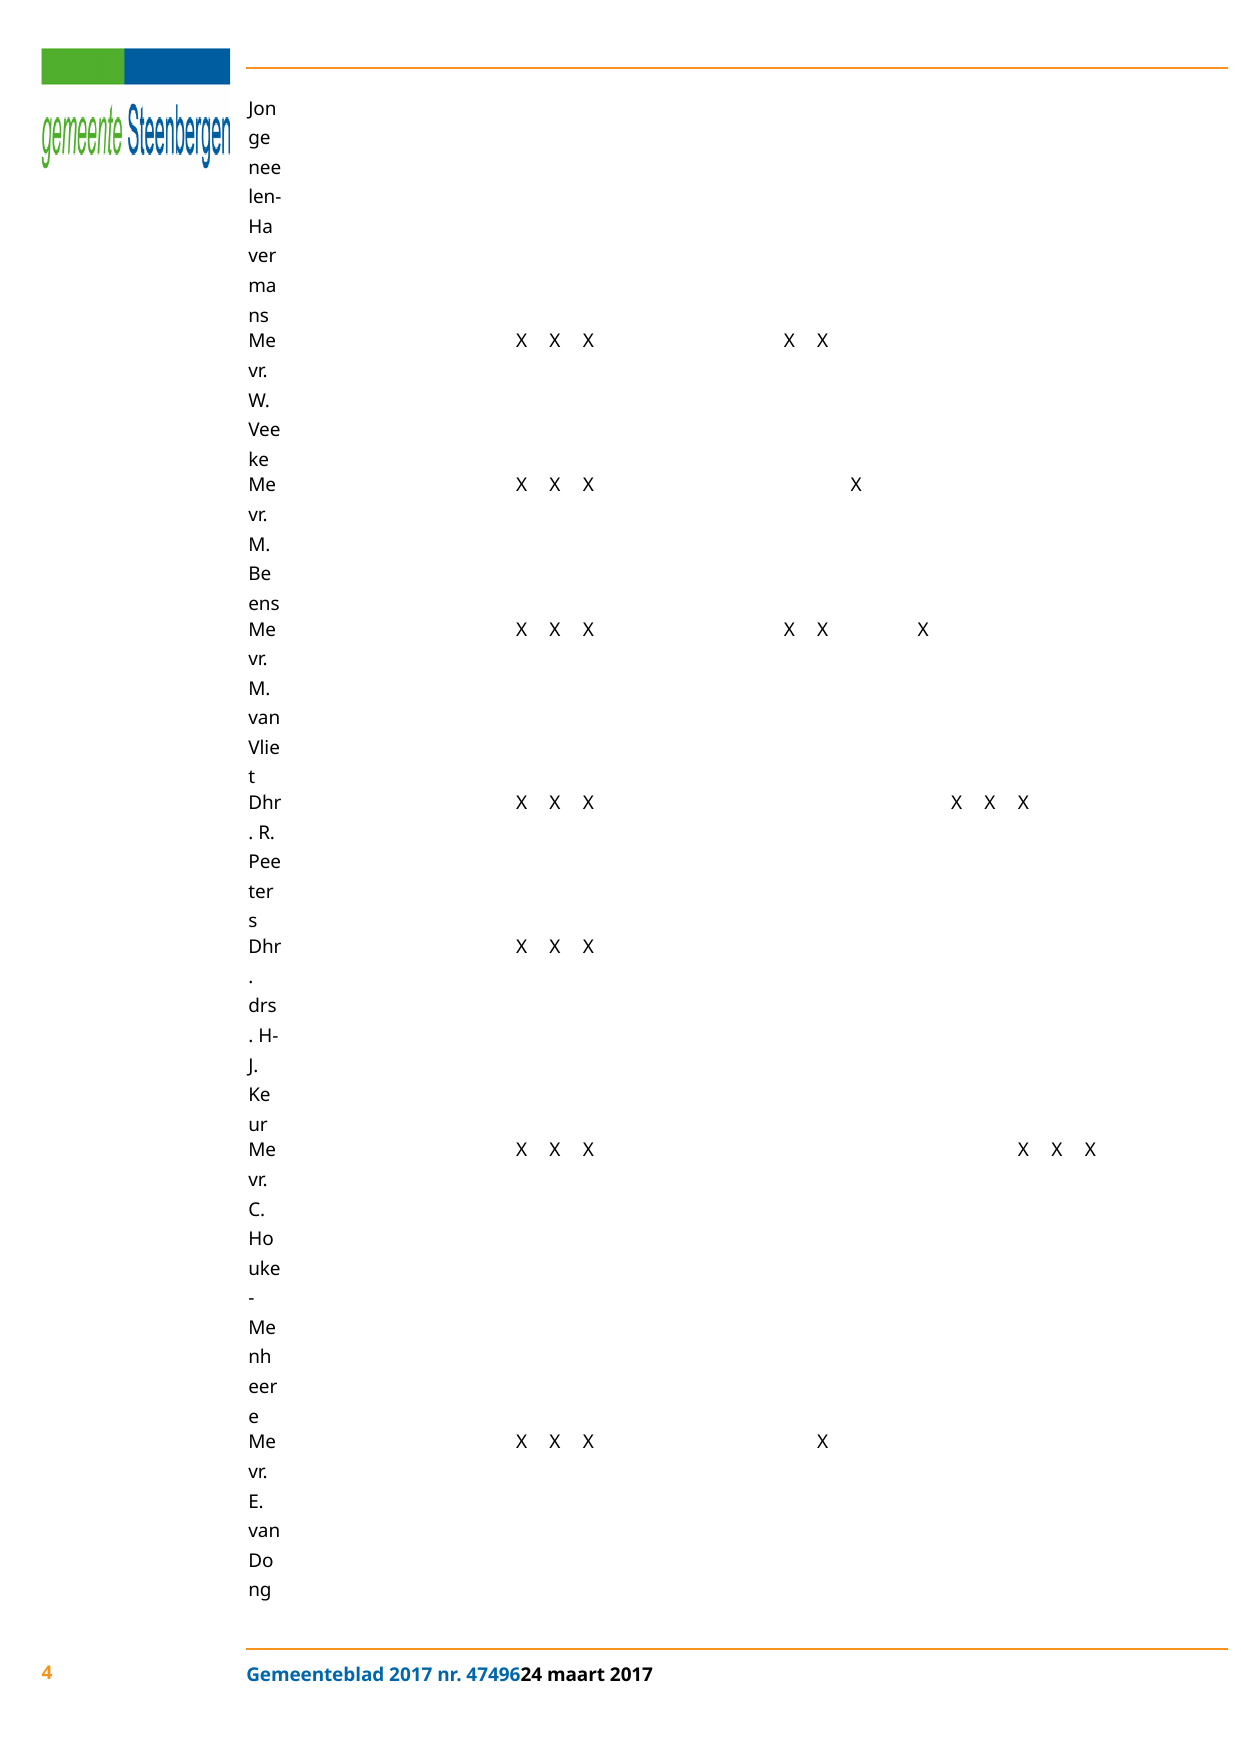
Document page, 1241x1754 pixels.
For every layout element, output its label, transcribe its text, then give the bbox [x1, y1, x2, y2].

table_cell X [1085, 1137, 1118, 1429]
table_cell [650, 95, 683, 328]
table_cell [650, 934, 683, 1137]
table_cell [784, 1429, 817, 1602]
table_cell [784, 95, 817, 328]
table_cell [750, 1429, 783, 1602]
table_cell X [1051, 1137, 1084, 1429]
table_cell [616, 616, 649, 789]
table_cell [482, 95, 516, 328]
table_cell [281, 472, 315, 616]
table_cell [281, 934, 315, 1137]
table_cell X [583, 1429, 616, 1602]
table_cell [315, 789, 348, 933]
table_cell [750, 789, 783, 933]
table_cell [750, 472, 783, 616]
table_cell [281, 328, 315, 472]
table_cell [683, 789, 716, 933]
table_cell Mevr. C. Houke-Menheere [248, 1137, 281, 1429]
table_cell [382, 472, 415, 616]
table_cell X [583, 789, 616, 933]
table_cell [817, 95, 850, 328]
table_cell X [516, 934, 549, 1137]
table_cell [817, 472, 850, 616]
table_cell [1051, 328, 1084, 472]
table_cell [683, 472, 716, 616]
table_cell [1051, 934, 1084, 1137]
table_cell [1118, 616, 1152, 789]
table_cell [348, 1429, 382, 1602]
table_cell [951, 95, 984, 328]
table_cell [984, 95, 1018, 328]
table_cell [650, 1137, 683, 1429]
table_cell [281, 789, 315, 933]
table_cell Mevr. M. Beens [248, 472, 281, 616]
table_cell X [549, 1137, 583, 1429]
table_cell [1051, 616, 1084, 789]
table_cell [1018, 328, 1051, 472]
table_cell [917, 1137, 951, 1429]
table_cell [716, 95, 750, 328]
table_cell [1051, 95, 1084, 328]
table_cell [1118, 1137, 1152, 1429]
table_cell [315, 934, 348, 1137]
table_cell [1018, 95, 1051, 328]
table_cell [716, 789, 750, 933]
table_cell [382, 934, 415, 1137]
table_cell [415, 934, 449, 1137]
table_cell X [1018, 789, 1051, 933]
table_cell Mevr. W. Veeke [248, 328, 281, 472]
table_cell [449, 95, 482, 328]
table_cell [984, 472, 1018, 616]
table_cell [683, 1429, 716, 1602]
table_cell [1085, 328, 1118, 472]
table_cell [616, 328, 649, 472]
table_cell X [549, 1429, 583, 1602]
table_cell [315, 1429, 348, 1602]
table_cell [449, 1429, 482, 1602]
table_cell X [549, 472, 583, 616]
table_cell [1085, 472, 1118, 616]
table_cell [449, 472, 482, 616]
table_cell [917, 1429, 951, 1602]
table_cell Jongeneelen-Havermans [248, 95, 281, 328]
table_cell [850, 789, 884, 933]
table_cell [516, 95, 549, 328]
table_cell [1085, 934, 1118, 1137]
table_cell [784, 472, 817, 616]
table_cell [917, 328, 951, 472]
table_cell [650, 616, 683, 789]
table_cell [917, 934, 951, 1137]
table_cell [348, 934, 382, 1137]
table_cell [716, 1137, 750, 1429]
table_cell [1118, 1429, 1152, 1602]
table_cell [884, 616, 917, 789]
table_cell [716, 472, 750, 616]
table_cell [616, 1429, 649, 1602]
table_cell [1085, 789, 1118, 933]
table_cell [1051, 1429, 1084, 1602]
table_cell [415, 789, 449, 933]
table_cell X [549, 934, 583, 1137]
table_cell [382, 1137, 415, 1429]
table_cell [281, 1137, 315, 1429]
table_cell X [583, 934, 616, 1137]
table_cell [281, 616, 315, 789]
table_cell X [583, 616, 616, 789]
table_cell [1051, 472, 1084, 616]
table_cell [984, 1137, 1018, 1429]
table_cell [984, 328, 1018, 472]
table_cell [1085, 1429, 1118, 1602]
table_cell [1085, 616, 1118, 789]
table_cell [583, 95, 616, 328]
table_cell [884, 1137, 917, 1429]
table_cell [315, 328, 348, 472]
table_cell [750, 328, 783, 472]
table_cell [348, 95, 382, 328]
table_cell [917, 95, 951, 328]
table_cell [315, 616, 348, 789]
table_cell [1051, 789, 1084, 933]
table_cell [917, 472, 951, 616]
table_cell [348, 616, 382, 789]
table_cell [817, 1137, 850, 1429]
table_cell [348, 789, 382, 933]
table_cell [683, 616, 716, 789]
table_cell [1018, 1429, 1051, 1602]
table_cell Mevr. M. van Vliet [248, 616, 281, 789]
table_cell Mevr. E. van Dong [248, 1429, 281, 1602]
table_cell [449, 789, 482, 933]
table_cell [984, 1429, 1018, 1602]
table_cell [482, 616, 516, 789]
table_cell X [817, 616, 850, 789]
table_cell [850, 328, 884, 472]
table_cell [382, 95, 415, 328]
table_cell [482, 789, 516, 933]
table_cell [951, 616, 984, 789]
table_cell X [784, 616, 817, 789]
table_cell [884, 95, 917, 328]
table_cell [616, 789, 649, 933]
table_cell [415, 1137, 449, 1429]
table_cell [917, 789, 951, 933]
table_cell [415, 472, 449, 616]
table_cell [382, 328, 415, 472]
table_cell [850, 1429, 884, 1602]
table_cell X [1018, 1137, 1051, 1429]
table_cell [415, 616, 449, 789]
table_cell [415, 328, 449, 472]
table_cell [348, 328, 382, 472]
table_cell [817, 934, 850, 1137]
table_cell [382, 789, 415, 933]
table_cell [1018, 616, 1051, 789]
table_cell [1118, 95, 1152, 328]
table_cell [951, 1137, 984, 1429]
table_cell X [984, 789, 1018, 933]
table_cell [616, 934, 649, 1137]
table_cell X [817, 328, 850, 472]
table_cell [449, 934, 482, 1137]
table_cell X [583, 472, 616, 616]
table_cell [784, 1137, 817, 1429]
table_cell Dhr. drs. H-J. Keur [248, 934, 281, 1137]
table_cell [884, 472, 917, 616]
table_cell [482, 934, 516, 1137]
table_cell [482, 1429, 516, 1602]
table_cell [315, 95, 348, 328]
table_cell [315, 1137, 348, 1429]
table_cell [817, 789, 850, 933]
table_cell [884, 934, 917, 1137]
table_cell [482, 1137, 516, 1429]
table_cell X [850, 472, 884, 616]
table_cell [650, 1429, 683, 1602]
table_cell X [583, 328, 616, 472]
table_cell [984, 934, 1018, 1137]
table_cell [850, 95, 884, 328]
table_cell [382, 616, 415, 789]
table_cell [482, 328, 516, 472]
table_cell X [951, 789, 984, 933]
table_cell [750, 934, 783, 1137]
table_cell [449, 616, 482, 789]
table_cell [449, 1137, 482, 1429]
table_cell X [549, 616, 583, 789]
table_cell [650, 328, 683, 472]
table_cell X [549, 328, 583, 472]
table_cell [784, 789, 817, 933]
table_cell [348, 472, 382, 616]
table_cell [616, 472, 649, 616]
table_cell [382, 1429, 415, 1602]
table_cell X [516, 328, 549, 472]
table_cell X [516, 616, 549, 789]
table_cell X [817, 1429, 850, 1602]
table_cell X [549, 789, 583, 933]
table_cell [850, 616, 884, 789]
table_cell [716, 616, 750, 789]
table_cell [750, 616, 783, 789]
table_cell [1085, 95, 1118, 328]
table_cell [951, 934, 984, 1137]
table_cell [784, 934, 817, 1137]
table_cell [415, 95, 449, 328]
table_cell [1118, 789, 1152, 933]
table_cell [650, 789, 683, 933]
table_cell [1018, 472, 1051, 616]
table_cell X [516, 1429, 549, 1602]
table_cell [315, 472, 348, 616]
table_cell [884, 789, 917, 933]
table_cell [850, 934, 884, 1137]
table_cell [1118, 934, 1152, 1137]
table_cell [650, 472, 683, 616]
table_cell [281, 95, 315, 328]
table_cell [616, 1137, 649, 1429]
table_cell Dhr. R. Peeters [248, 789, 281, 933]
table_cell [984, 616, 1018, 789]
table_cell [281, 1429, 315, 1602]
table_cell [884, 1429, 917, 1602]
table_cell X [784, 328, 817, 472]
table_cell [348, 1137, 382, 1429]
table_cell [683, 934, 716, 1137]
table_cell [884, 328, 917, 472]
table_cell [683, 328, 716, 472]
table_cell [716, 934, 750, 1137]
table_cell [683, 95, 716, 328]
table_cell [415, 1429, 449, 1602]
table_cell X [917, 616, 951, 789]
table_cell [549, 95, 583, 328]
picture [41, 47, 231, 172]
table_cell [850, 1137, 884, 1429]
table_cell [716, 328, 750, 472]
table_cell [616, 95, 649, 328]
table_cell [1018, 934, 1051, 1137]
table_cell [750, 95, 783, 328]
table_cell [482, 472, 516, 616]
table_cell [951, 472, 984, 616]
table_cell [951, 1429, 984, 1602]
table_cell [449, 328, 482, 472]
table_cell [683, 1137, 716, 1429]
table_cell [1118, 472, 1152, 616]
table_cell [1118, 328, 1152, 472]
table_cell X [583, 1137, 616, 1429]
table_cell X [516, 1137, 549, 1429]
table_cell X [516, 472, 549, 616]
table_cell X [516, 789, 549, 933]
table_cell [750, 1137, 783, 1429]
table_cell [951, 328, 984, 472]
table_cell [716, 1429, 750, 1602]
